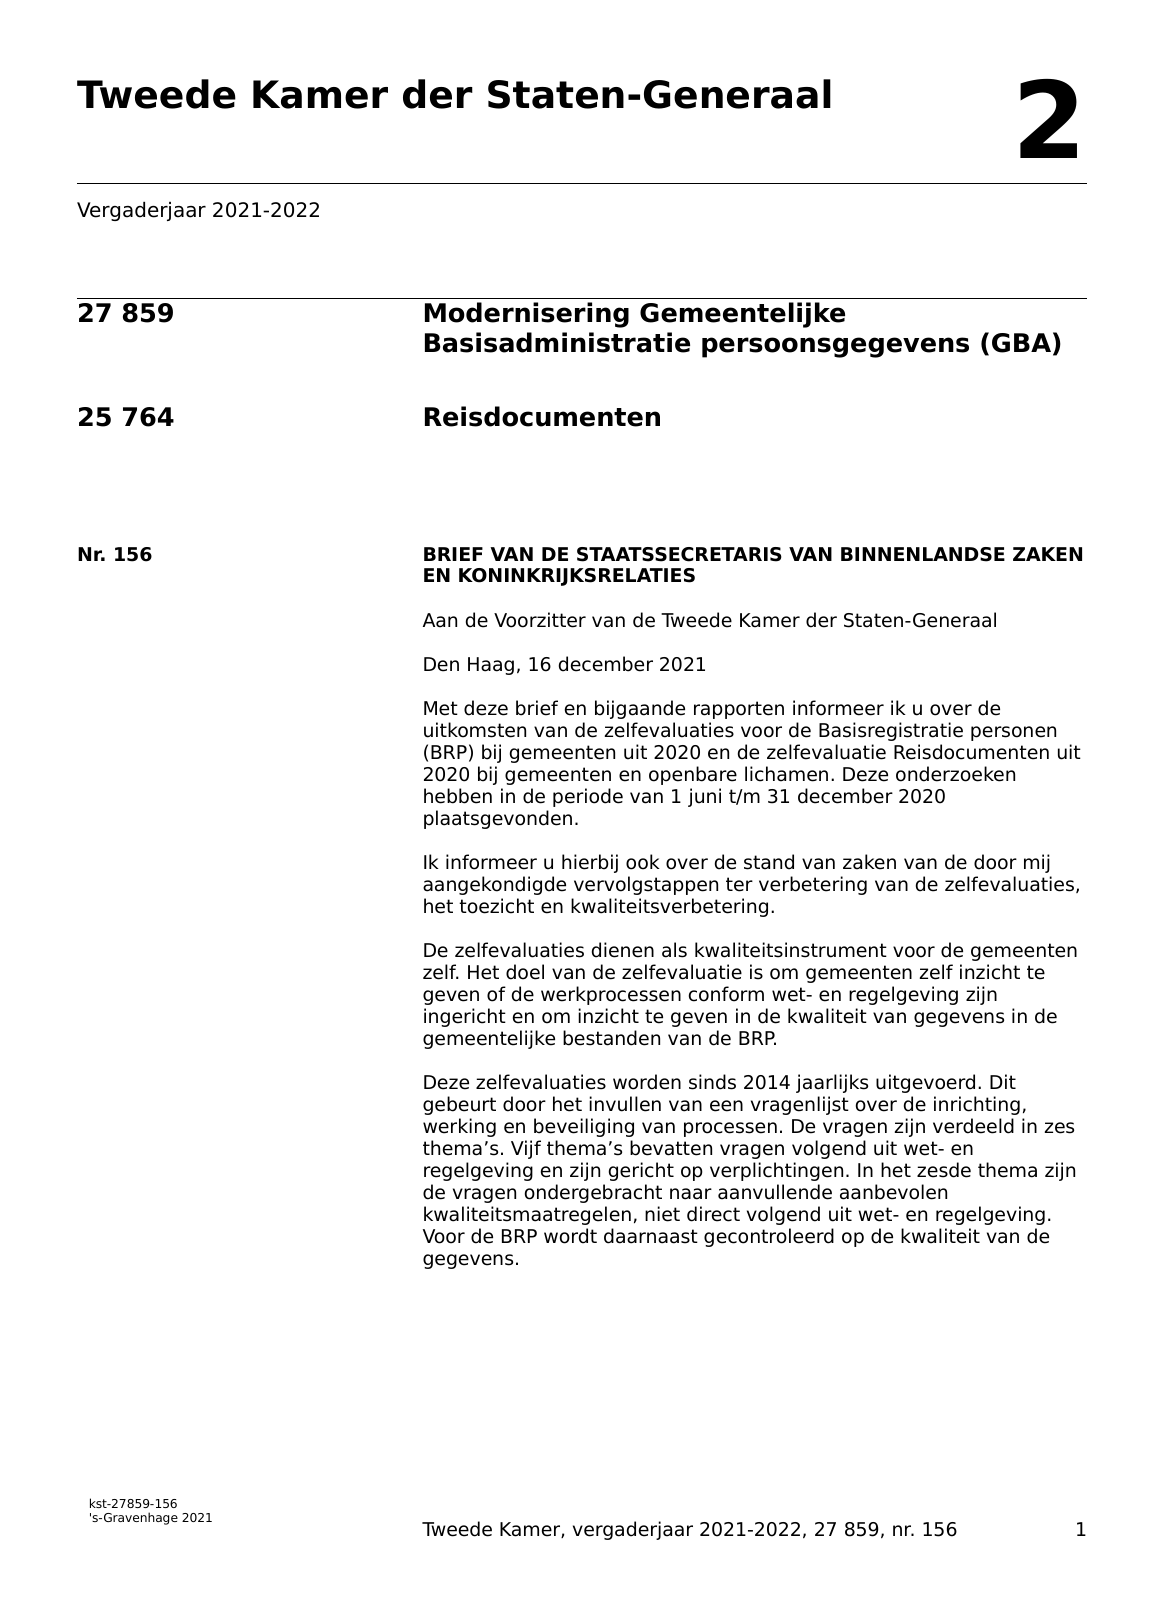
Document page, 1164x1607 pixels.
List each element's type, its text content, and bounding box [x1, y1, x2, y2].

table_cell Vergaderjaar 2021-2022 [77, 184, 1087, 298]
subtitle Nr. 156 BRIEF VAN DE STAATSSECRETARIS VAN BINNENLANDSE ZAKEN EN KONINKRIJKSRELATIES [77, 543, 1087, 587]
subtitle 27 859 Modernisering Gemeentelijke Basisadministratie persoonsgegevens (GBA) [77, 299, 1087, 358]
text Ik informeer u hierbij ook over de stand van zaken van de door mij aangekondigde vervolgstappen ter verbetering van de zelfevaluaties, het toezicht en kwaliteitsverbetering. [422, 852, 1087, 918]
table_header 2 [886, 59, 1087, 183]
text kst-27859-156 [88, 1497, 323, 1511]
table_header Tweede Kamer der Staten-Generaal [77, 59, 886, 183]
text Aan de Voorzitter van de Tweede Kamer der Staten-Generaal [422, 609, 1087, 632]
text Deze zelfevaluaties worden sinds 2014 jaarlijks uitgevoerd. Dit gebeurt door het invullen van een vragenlijst over de inrichting, werking en beveiliging van processen. De vragen zijn verdeeld in zes thema’s. Vijf thema’s bevatten vragen volgend uit wet- en regelgeving en zijn gericht op verplichtingen. In het zesde thema zijn de vragen ondergebracht naar aanvullende aanbevolen kwaliteitsmaatregelen, niet direct volgend uit wet- en regelgeving. Voor de BRP wordt daarnaast gecontroleerd op de kwaliteit van de gegevens. [422, 1072, 1087, 1270]
text Met deze brief en bijgaande rapporten informeer ik u over de uitkomsten van de zelfevaluaties voor de Basisregistratie personen (BRP) bij gemeenten uit 2020 en de zelfevaluatie Reisdocumenten uit 2020 bij gemeenten en openbare lichamen. Deze onderzoeken hebben in de periode van 1 juni t/m 31 december 2020 plaatsgevonden. [422, 698, 1087, 830]
text Den Haag, 16 december 2021 [422, 654, 1087, 676]
subtitle 25 764 Reisdocumenten [77, 403, 1087, 432]
text De zelfevaluaties dienen als kwaliteitsinstrument voor de gemeenten zelf. Het doel van de zelfevaluatie is om gemeenten zelf inzicht te geven of de werkprocessen conform wet- en regelgeving zijn ingericht en om inzicht te geven in de kwaliteit van gegevens in de gemeentelijke bestanden van de BRP. [422, 940, 1087, 1050]
text 's-Gravenhage 2021 [88, 1511, 323, 1525]
